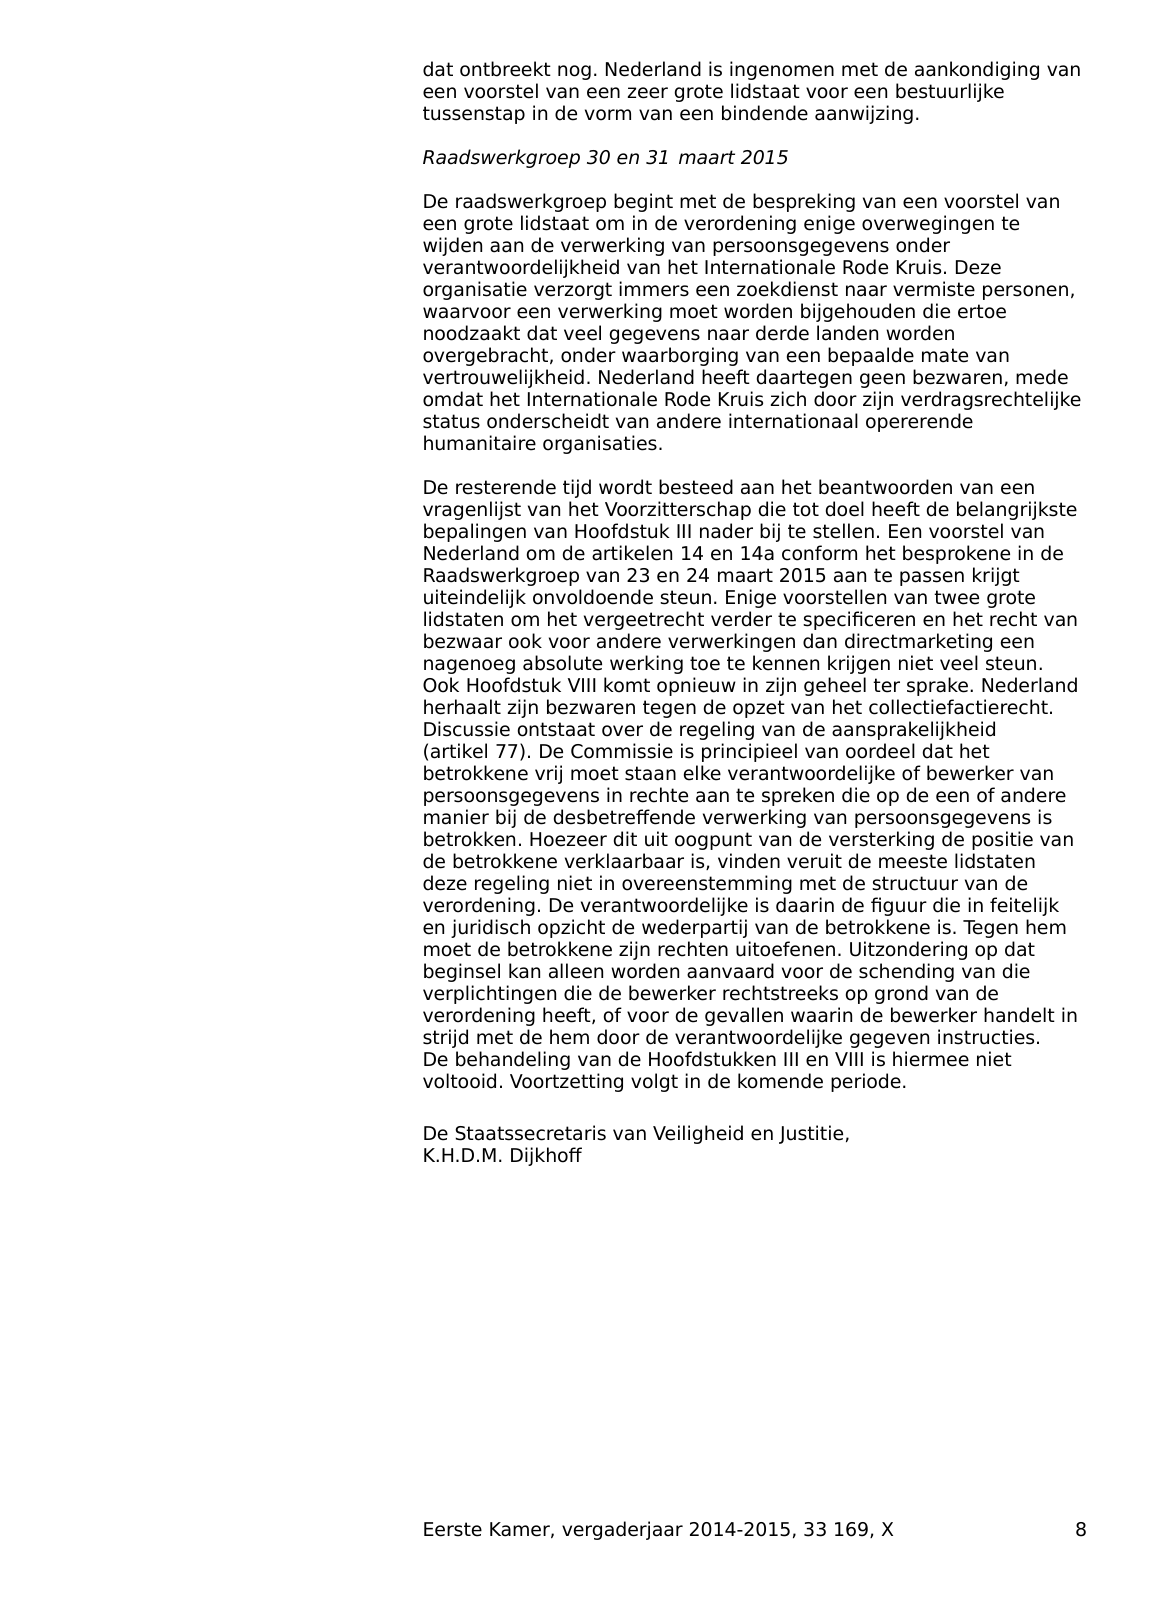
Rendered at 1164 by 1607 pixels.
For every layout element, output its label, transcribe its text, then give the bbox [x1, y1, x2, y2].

text dat ontbreekt nog. Nederland is ingenomen met de aankondiging van een voorstel van een zeer grote lidstaat voor een bestuurlijke tussenstap in de vorm van een bindende aanwijzing. [422, 59, 1087, 125]
text De behandeling van de Hoofdstukken III en VIII is hiermee niet voltooid. Voortzetting volgt in de komende periode. [422, 1049, 1087, 1093]
text De Staatssecretaris van Veiligheid en Justitie, K.H.D.M. Dijkhoff [422, 1123, 1087, 1167]
subtitle Raadswerkgroep 30 en 31 maart 2015 [422, 147, 1087, 169]
text De raadswerkgroep begint met de bespreking van een voorstel van een grote lidstaat om in de verordening enige overwegingen te wijden aan de verwerking van persoonsgegevens onder verantwoordelijkheid van het Internationale Rode Kruis. Deze organisatie verzorgt immers een zoekdienst naar vermiste personen, waarvoor een verwerking moet worden bijgehouden die ertoe noodzaakt dat veel gegevens naar derde landen worden overgebracht, onder waarborging van een bepaalde mate van vertrouwelijkheid. Nederland heeft daartegen geen bezwaren, mede omdat het Internationale Rode Kruis zich door zijn verdragsrechtelijke status onderscheidt van andere internationaal opererende humanitaire organisaties. [422, 191, 1087, 455]
text De resterende tijd wordt besteed aan het beantwoorden van een vragenlijst van het Voorzitterschap die tot doel heeft de belangrijkste bepalingen van Hoofdstuk III nader bij te stellen. Een voorstel van Nederland om de artikelen 14 en 14a conform het besprokene in de Raadswerkgroep van 23 en 24 maart 2015 aan te passen krijgt uiteindelijk onvoldoende steun. Enige voorstellen van twee grote lidstaten om het vergeetrecht verder te specificeren en het recht van bezwaar ook voor andere verwerkingen dan directmarketing een nagenoeg absolute werking toe te kennen krijgen niet veel steun. Ook Hoofdstuk VIII komt opnieuw in zijn geheel ter sprake. Nederland herhaalt zijn bezwaren tegen de opzet van het collectiefactierecht. Discussie ontstaat over de regeling van de aansprakelijkheid (artikel 77). De Commissie is principieel van oordeel dat het betrokkene vrij moet staan elke verantwoordelijke of bewerker van persoonsgegevens in rechte aan te spreken die op de een of andere manier bij de desbetreffende verwerking van persoonsgegevens is betrokken. Hoezeer dit uit oogpunt van de versterking de positie van de betrokkene verklaarbaar is, vinden veruit de meeste lidstaten deze regeling niet in overeenstemming met de structuur van de verordening. De verantwoordelijke is daarin de figuur die in feitelijk en juridisch opzicht de wederpartij van de betrokkene is. Tegen hem moet de betrokkene zijn rechten uitoefenen. Uitzondering op dat beginsel kan alleen worden aanvaard voor de schending van die verplichtingen die de bewerker rechtstreeks op grond van de verordening heeft, of voor de gevallen waarin de bewerker handelt in strijd met de hem door de verantwoordelijke gegeven instructies. [422, 477, 1087, 1049]
